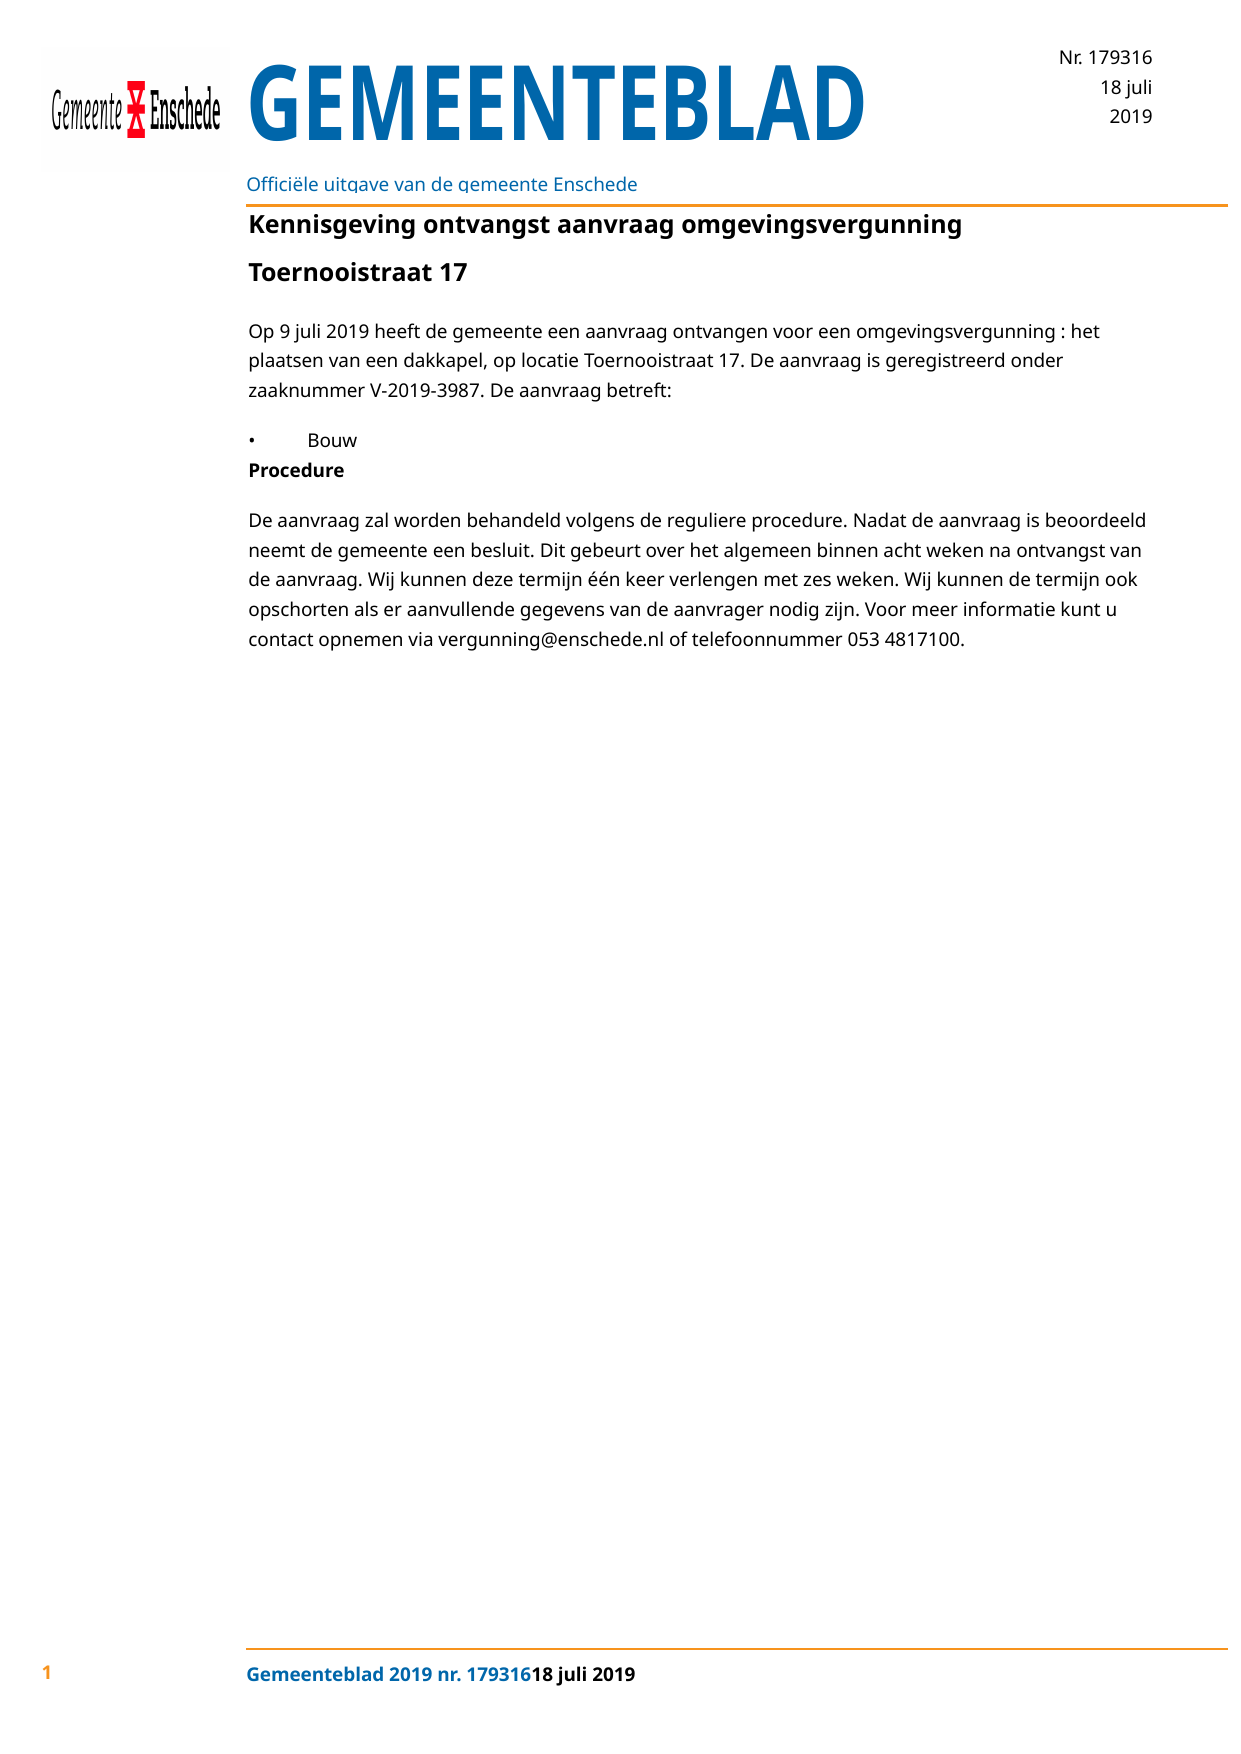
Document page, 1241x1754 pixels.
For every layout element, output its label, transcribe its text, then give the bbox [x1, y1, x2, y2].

text Kennisgeving ontvangst aanvraag omgevingsvergunning Toernooistraat 17 [248, 207, 1152, 288]
text Procedure [248, 457, 1152, 483]
picture [41, 47, 231, 172]
text Op 9 juli 2019 heeft de gemeente een aanvraag ontvangen voor een omgevingsvergunning : het plaatsen van een dakkapel, op locatie Toernooistraat 17. De aanvraag is geregistreerd onder zaaknummer V-2019-3987. De aanvraag betreft: [248, 318, 1152, 403]
list Bouw [248, 427, 1152, 453]
text De aanvraag zal worden behandeld volgens de reguliere procedure. Nadat de aanvraag is beoordeeld neemt de gemeente een besluit. Dit gebeurt over het algemeen binnen acht weken na ontvangst van de aanvraag. Wij kunnen deze termijn één keer verlengen met zes weken. Wij kunnen de termijn ook opschorten als er aanvullende gegevens van de aanvrager nodig zijn. Voor meer informatie kunt u contact opnemen via vergunning@enschede.nl of telefoonnummer 053 4817100. [248, 507, 1152, 652]
